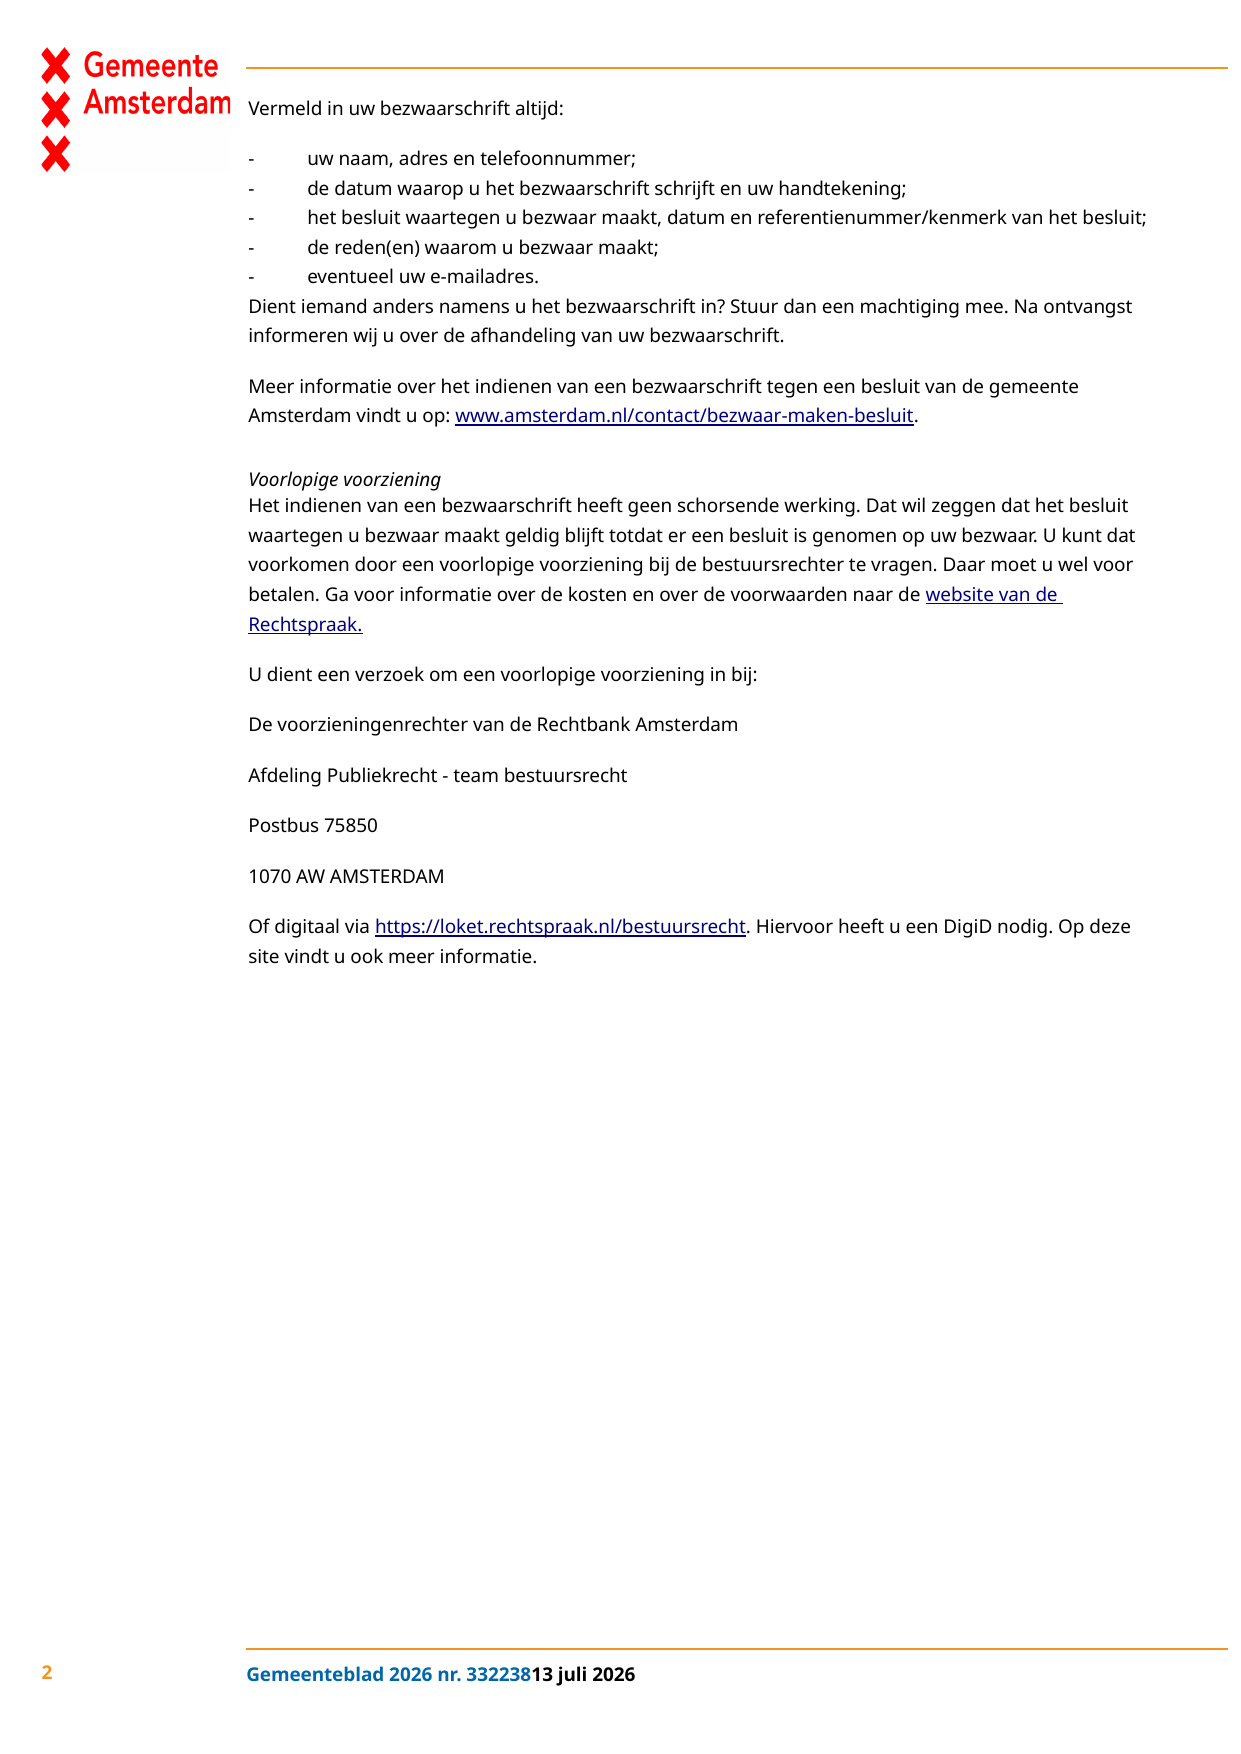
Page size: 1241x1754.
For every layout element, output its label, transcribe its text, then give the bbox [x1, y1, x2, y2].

text U dient een verzoek om een voorlopige voorziening in bij: [248, 661, 1152, 687]
text Het indienen van een bezwaarschrift heeft geen schorsende werking. Dat wil zeggen dat het besluit waartegen u bezwaar maakt geldig blijft totdat er een besluit is genomen op uw bezwaar. U kunt dat voorkomen door een voorlopige voorziening bij de bestuursrechter te vragen. Daar moet u wel voor betalen. Ga voor informatie over de kosten en over de voorwaarden naar de website van de Rechtspraak. [248, 492, 1152, 636]
list de reden(en) waarom u bezwaar maakt; [248, 234, 1152, 260]
picture [41, 47, 231, 172]
list het besluit waartegen u bezwaar maakt, datum en referentienummer/kenmerk van het besluit; [248, 204, 1152, 230]
text Of digitaal via https://loket.rechtspraak.nl/bestuursrecht. Hiervoor heeft u een DigiD nodig. Op deze site vindt u ook meer informatie. [248, 913, 1152, 968]
text Afdeling Publiekrecht - team bestuursrecht [248, 762, 1152, 788]
text De voorzieningenrechter van de Rechtbank Amsterdam [248, 712, 1152, 737]
list eventueel uw e-mailadres. [248, 263, 1152, 289]
text Postbus 75850 [248, 812, 1152, 838]
list de datum waarop u het bezwaarschrift schrijft en uw handtekening; [248, 175, 1152, 201]
text Meer informatie over het indienen van een bezwaarschrift tegen een besluit van de gemeente Amsterdam vindt u op: www.amsterdam.nl/contact/bezwaar-maken-besluit. [248, 373, 1152, 428]
text Voorlopige voorziening [248, 467, 1152, 492]
text Vermeld in uw bezwaarschrift altijd: [248, 95, 1152, 121]
text Dient iemand anders namens u het bezwaarschrift in? Stuur dan een machtiging mee. Na ontvangst informeren wij u over de afhandeling van uw bezwaarschrift. [248, 293, 1152, 348]
text 1070 AW AMSTERDAM [248, 863, 1152, 888]
list uw naam, adres en telefoonnummer; [248, 145, 1152, 171]
